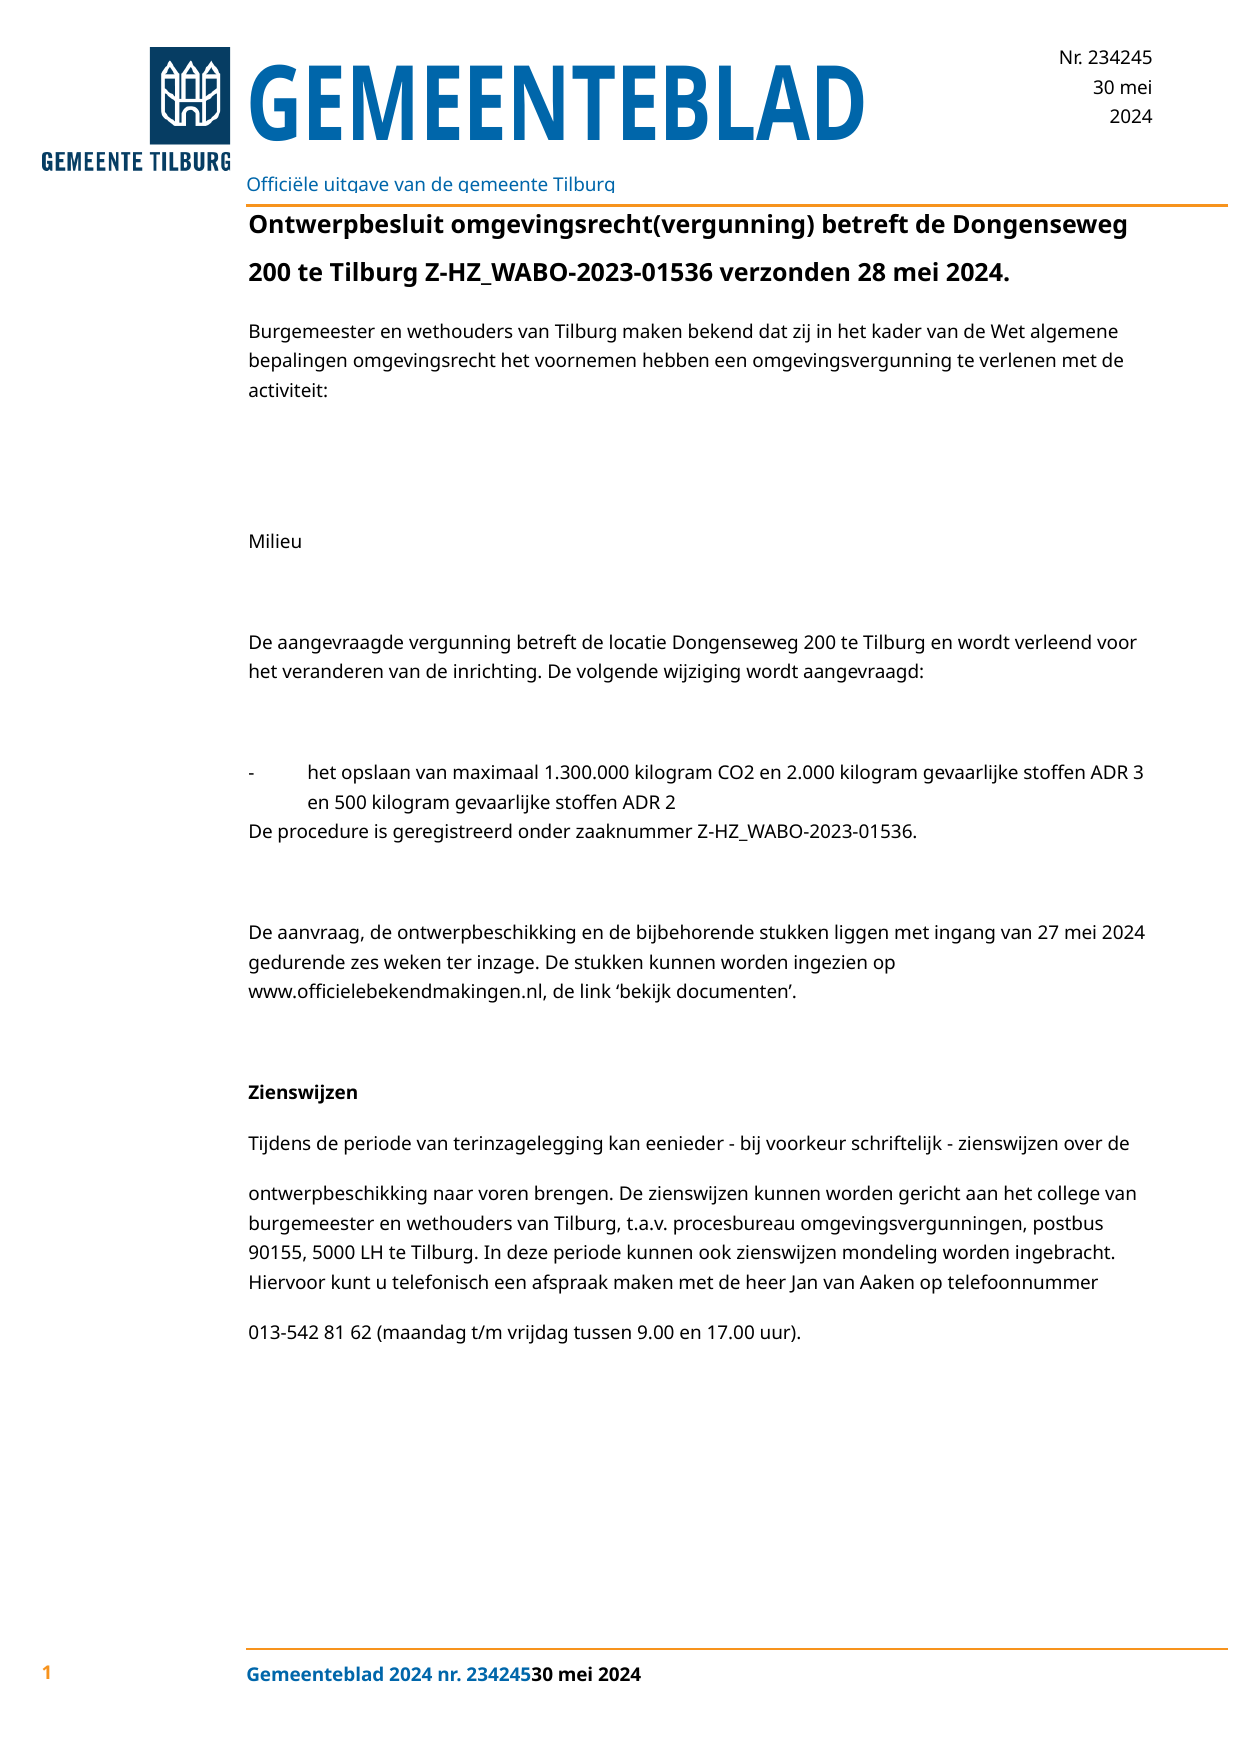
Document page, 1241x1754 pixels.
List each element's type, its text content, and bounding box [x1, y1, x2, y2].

text De aanvraag, de ontwerpbeschikking en de bijbehorende stukken liggen met ingang van 27 mei 2024 gedurende zes weken ter inzage. De stukken kunnen worden ingezien op www.officielebekendmakingen.nl, de link ‘bekijk documenten’. [248, 919, 1152, 1004]
text Burgemeester en wethouders van Tilburg maken bekend dat zij in het kader van de Wet algemene bepalingen omgevingsrecht het voornemen hebben een omgevingsvergunning te verlenen met de activiteit: [248, 318, 1152, 403]
text 013-542 81 62 (maandag t/m vrijdag tussen 9.00 en 17.00 uur). [248, 1319, 1152, 1345]
text ontwerpbeschikking naar voren brengen. De zienswijzen kunnen worden gericht aan het college van burgemeester en wethouders van Tilburg, t.a.v. procesbureau omgevingsvergunningen, postbus 90155, 5000 LH te Tilburg. In deze periode kunnen ook zienswijzen mondeling worden ingebracht. Hiervoor kunt u telefonisch een afspraak maken met de heer Jan van Aaken op telefoonnummer [248, 1180, 1152, 1295]
text De aangevraagde vergunning betreft de locatie Dongenseweg 200 te Tilburg en wordt verleend voor het veranderen van de inrichting. De volgende wijziging wordt aangevraagd: [248, 629, 1152, 684]
text Milieu [248, 528, 1152, 554]
text Zienswijzen [248, 1079, 1152, 1105]
picture [41, 47, 231, 172]
text Tijdens de periode van terinzagelegging kan eenieder - bij voorkeur schriftelijk - zienswijzen over de [248, 1130, 1152, 1156]
text Ontwerpbesluit omgevingsrecht(vergunning) betreft de Dongenseweg 200 te Tilburg Z-HZ_WABO-2023-01536 verzonden 28 mei 2024. [248, 207, 1152, 288]
list het opslaan van maximaal 1.300.000 kilogram CO2 en 2.000 kilogram gevaarlijke stoffen ADR 3 en 500 kilogram gevaarlijke stoffen ADR 2 [248, 759, 1152, 815]
text De procedure is geregistreerd onder zaaknummer Z-HZ_WABO-2023-01536. [248, 819, 1152, 844]
